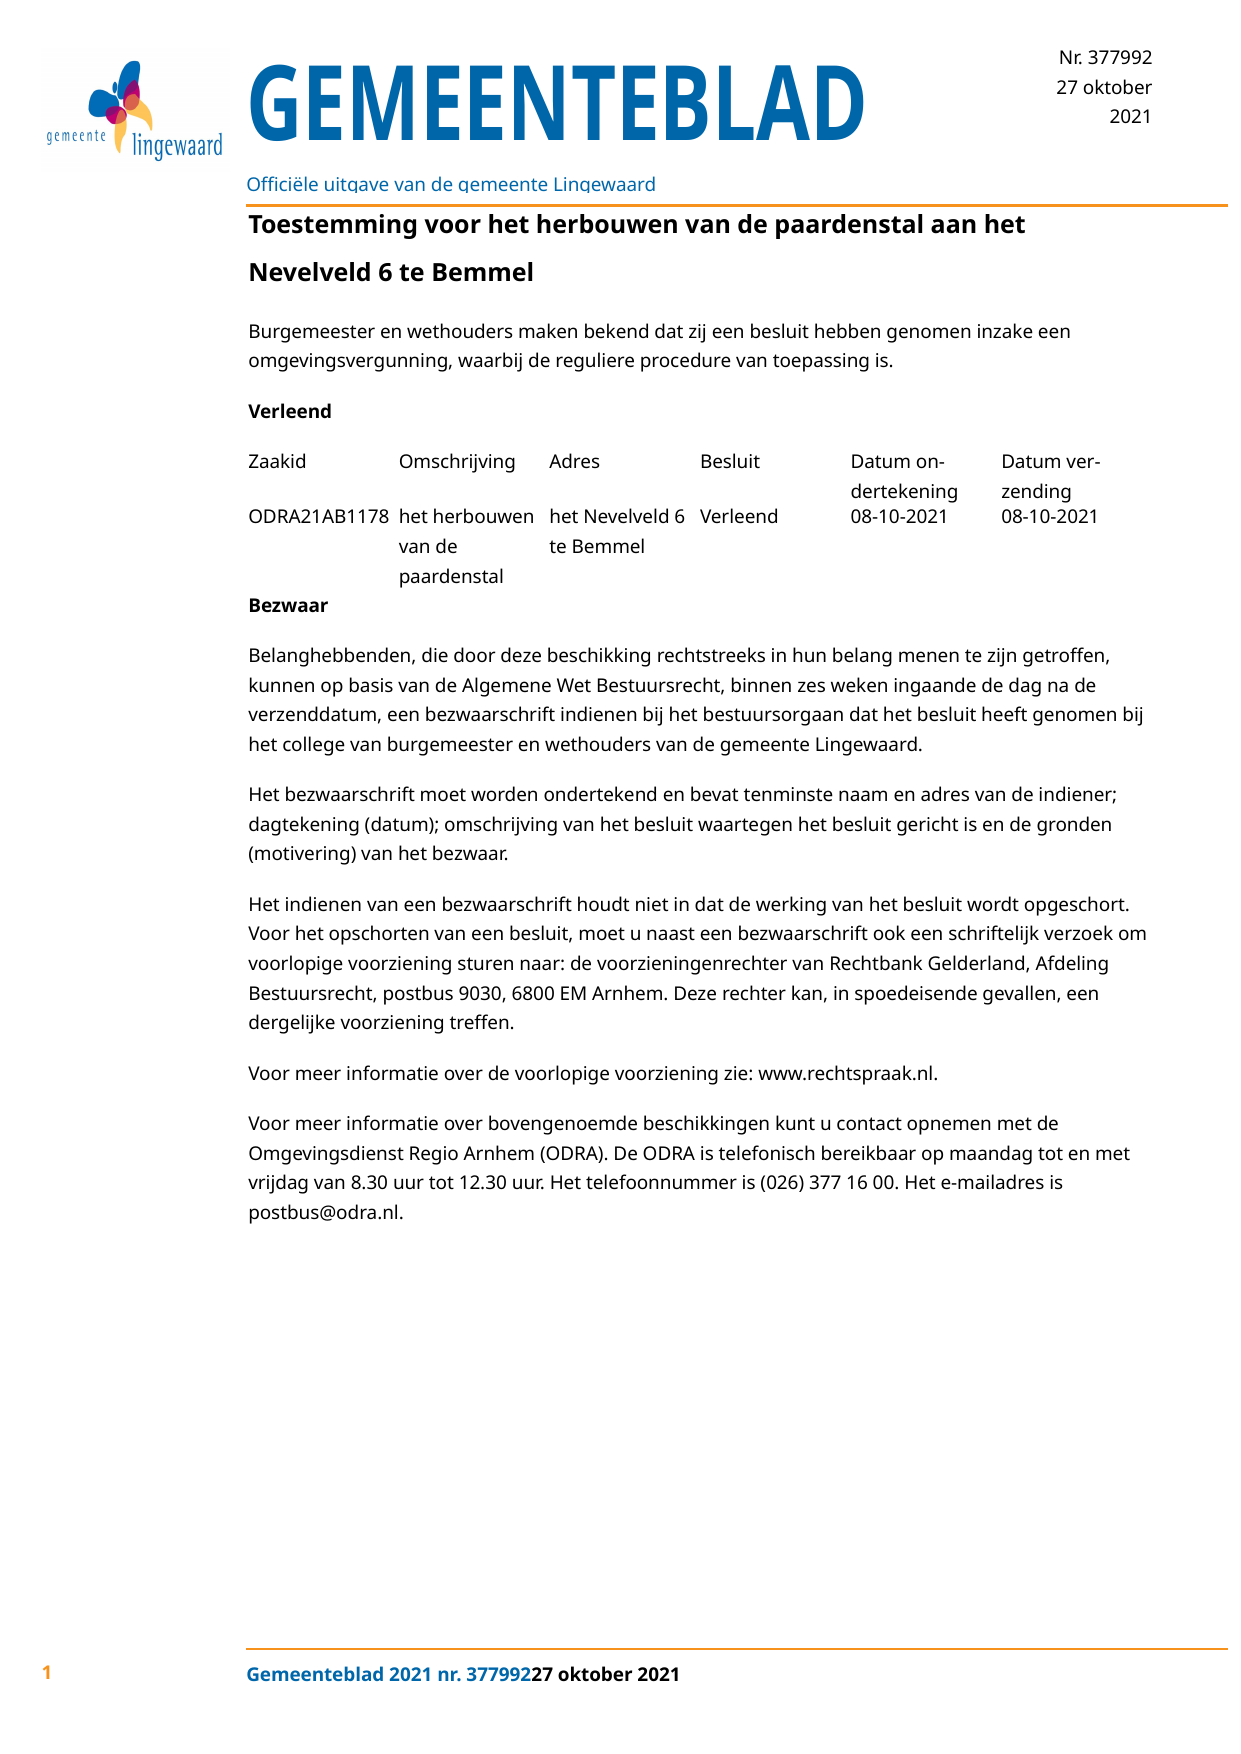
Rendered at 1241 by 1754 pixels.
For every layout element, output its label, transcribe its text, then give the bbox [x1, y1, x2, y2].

text Verleend [248, 398, 1152, 424]
table_header Adres [549, 449, 700, 504]
text Het indienen van een bezwaarschrift houdt niet in dat de werking van het besluit wordt opgeschort. Voor het opschorten van een besluit, moet u naast een bezwaarschrift ook een schriftelijk verzoek om voorlopige voorziening sturen naar: de voorzieningenrechter van Rechtbank Gelderland, Afdeling Bestuursrecht, postbus 9030, 6800 EM Arnhem. Deze rechter kan, in spoedeisende gevallen, een dergelijke voorziening treffen. [248, 891, 1152, 1035]
table_header Datum ver-zending [1001, 449, 1152, 504]
table_cell ODRA21AB1178 [248, 504, 398, 589]
table_cell het Nevelveld 6 te Bemmel [549, 504, 700, 589]
table_header Zaakid [248, 449, 398, 504]
text Burgemeester en wethouders maken bekend dat zij een besluit hebben genomen inzake een omgevingsvergunning, waarbij de reguliere procedure van toepassing is. [248, 318, 1152, 373]
table_cell 08-10-2021 [850, 504, 1001, 589]
text Voor meer informatie over de voorlopige voorziening zie: www.rechtspraak.nl. [248, 1060, 1152, 1086]
table_cell het herbouwen van de paardenstal [399, 504, 549, 589]
text Voor meer informatie over bovengenoemde beschikkingen kunt u contact opnemen met de Omgevingsdienst Regio Arnhem (ODRA). De ODRA is telefonisch bereikbaar op maandag tot en met vrijdag van 8.30 uur tot 12.30 uur. Het telefoonnummer is (026) 377 16 00. Het e-mailadres is postbus@odra.nl. [248, 1110, 1152, 1225]
table_header Omschrijving [399, 449, 549, 504]
text Bezwaar [248, 592, 1152, 618]
table_cell Verleend [700, 504, 850, 589]
table_header Besluit [700, 449, 850, 504]
text Belanghebbenden, die door deze beschikking rechtstreeks in hun belang menen te zijn getroffen, kunnen op basis van de Algemene Wet Bestuursrecht, binnen zes weken ingaande de dag na de verzenddatum, een bezwaarschrift indienen bij het bestuursorgaan dat het besluit heeft genomen bij het college van burgemeester en wethouders van de gemeente Lingewaard. [248, 642, 1152, 757]
picture [41, 47, 231, 172]
text Het bezwaarschrift moet worden ondertekend en bevat tenminste naam en adres van de indiener; dagtekening (datum); omschrijving van het besluit waartegen het besluit gericht is en de gronden (motivering) van het bezwaar. [248, 781, 1152, 866]
table_cell 08-10-2021 [1001, 504, 1152, 589]
table_header Datum on-dertekening [850, 449, 1001, 504]
text Toestemming voor het herbouwen van de paardenstal aan het Nevelveld 6 te Bemmel [248, 207, 1152, 288]
